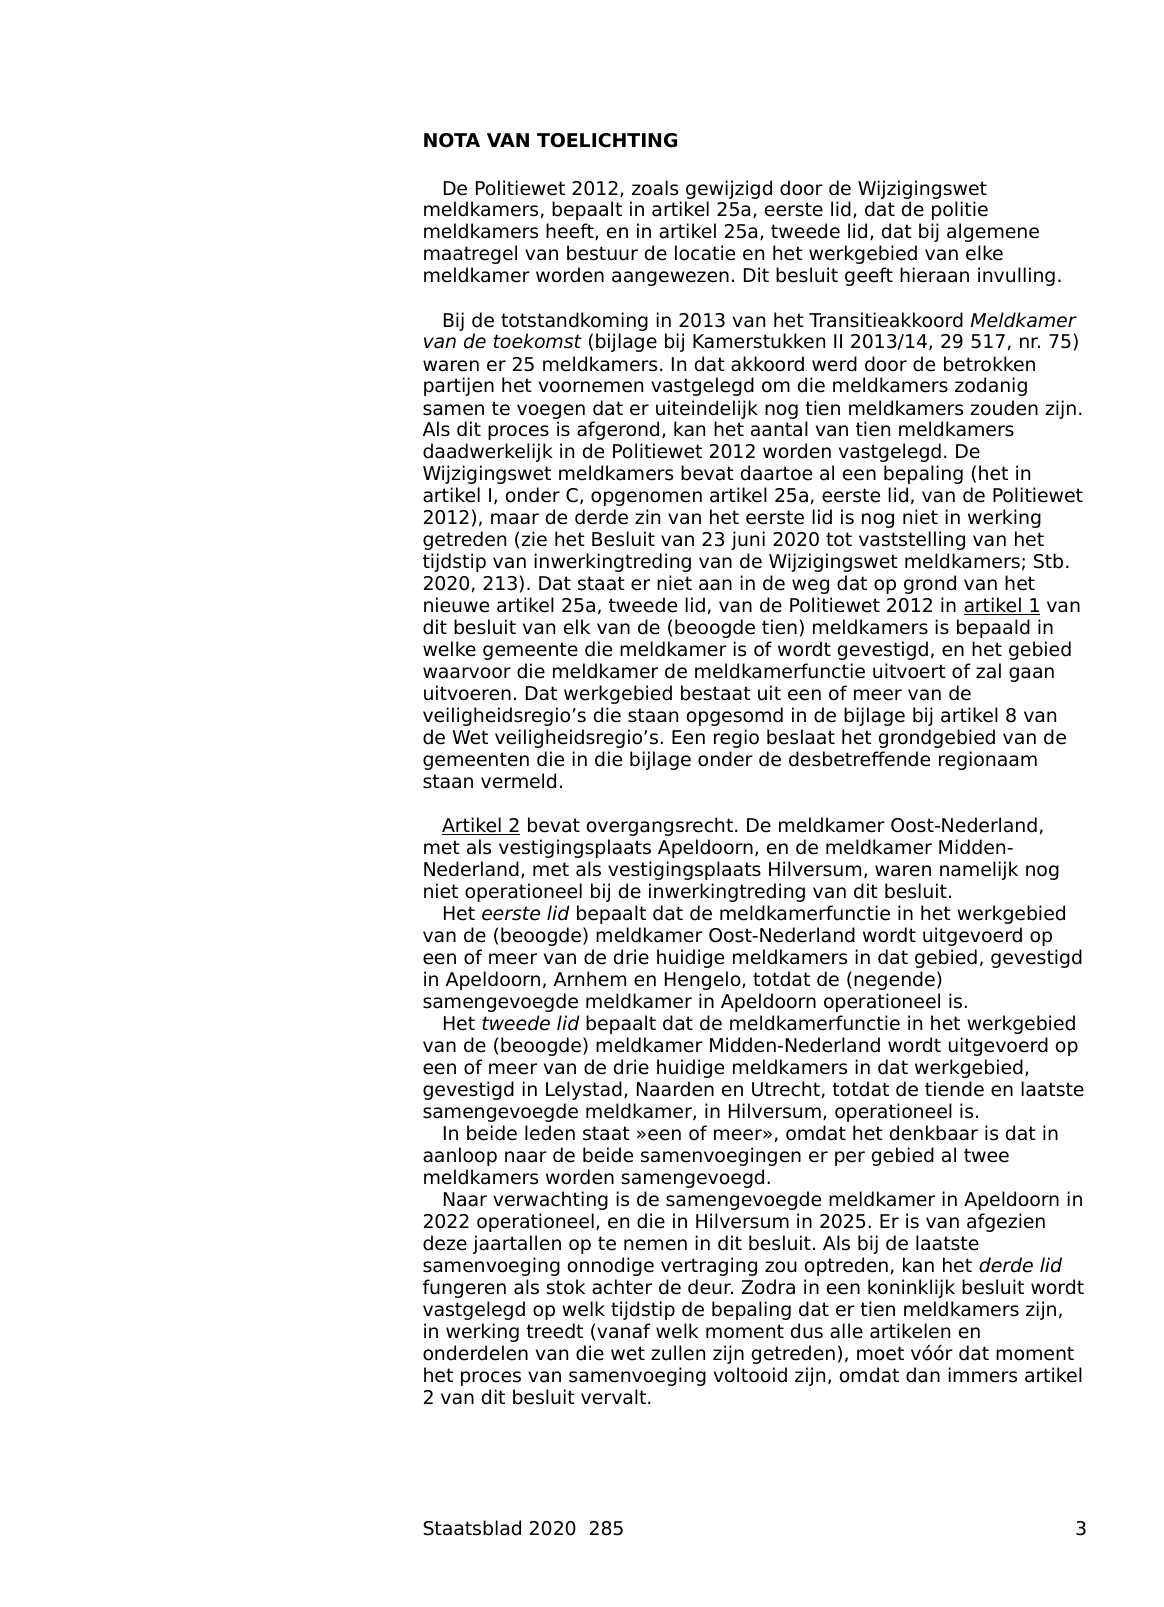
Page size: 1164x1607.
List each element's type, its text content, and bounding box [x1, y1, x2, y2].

text Bij de totstandkoming in 2013 van het Transitieakkoord Meldkamer van de toekomst (bijlage bij Kamerstukken II 2013/14, 29 517, nr. 75) waren er 25 meldkamers. In dat akkoord werd door de betrokken partijen het voornemen vastgelegd om die meldkamers zodanig samen te voegen dat er uiteindelijk nog tien meldkamers zouden zijn. Als dit proces is afgerond, kan het aantal van tien meldkamers daadwerkelijk in de Politiewet 2012 worden vastgelegd. De Wijzigingswet meldkamers bevat daartoe al een bepaling (het in artikel I, onder C, opgenomen artikel 25a, eerste lid, van de Politiewet 2012), maar de derde zin van het eerste lid is nog niet in werking getreden (zie het Besluit van 23 juni 2020 tot vaststelling van het tijdstip van inwerkingtreding van de Wijzigingswet meldkamers; Stb. 2020, 213). Dat staat er niet aan in de weg dat op grond van het nieuwe artikel 25a, tweede lid, van de Politiewet 2012 in artikel 1 van dit besluit van elk van de (beoogde tien) meldkamers is bepaald in welke gemeente die meldkamer is of wordt gevestigd, en het gebied waarvoor die meldkamer de meldkamerfunctie uitvoert of zal gaan uitvoeren. Dat werkgebied bestaat uit een of meer van de veiligheidsregio’s die staan opgesomd in de bijlage bij artikel 8 van de Wet veiligheidsregio’s. Een regio beslaat het grondgebied van de gemeenten die in die bijlage onder de desbetreffende regionaam staan vermeld. [422, 309, 1087, 793]
text In beide leden staat »een of meer», omdat het denkbaar is dat in aanloop naar de beide samenvoegingen er per gebied al twee meldkamers worden samengevoegd. [422, 1123, 1087, 1189]
text Het tweede lid bepaalt dat de meldkamerfunctie in het werkgebied van de (beoogde) meldkamer Midden-Nederland wordt uitgevoerd op een of meer van de drie huidige meldkamers in dat werkgebied, gevestigd in Lelystad, Naarden en Utrecht, totdat de tiende en laatste samengevoegde meldkamer, in Hilversum, operationeel is. [422, 1013, 1087, 1123]
text Artikel 2 bevat overgangsrecht. De meldkamer Oost-Nederland, met als vestigingsplaats Apeldoorn, en de meldkamer Midden-Nederland, met als vestigingsplaats Hilversum, waren namelijk nog niet operationeel bij de inwerkingtreding van dit besluit. [422, 815, 1087, 903]
text Naar verwachting is de samengevoegde meldkamer in Apeldoorn in 2022 operationeel, en die in Hilversum in 2025. Er is van afgezien deze jaartallen op te nemen in dit besluit. Als bij de laatste samenvoeging onnodige vertraging zou optreden, kan het derde lid fungeren als stok achter de deur. Zodra in een koninklijk besluit wordt vastgelegd op welk tijdstip de bepaling dat er tien meldkamers zijn, in werking treedt (vanaf welk moment dus alle artikelen en onderdelen van die wet zullen zijn getreden), moet vóór dat moment het proces van samenvoeging voltooid zijn, omdat dan immers artikel 2 van dit besluit vervalt. [422, 1189, 1087, 1409]
text De Politiewet 2012, zoals gewijzigd door de Wijzigingswet meldkamers, bepaalt in artikel 25a, eerste lid, dat de politie meldkamers heeft, en in artikel 25a, tweede lid, dat bij algemene maatregel van bestuur de locatie en het werkgebied van elke meldkamer worden aangewezen. Dit besluit geeft hieraan invulling. [422, 177, 1087, 287]
subtitle NOTA VAN TOELICHTING [422, 130, 1087, 152]
text Het eerste lid bepaalt dat de meldkamerfunctie in het werkgebied van de (beoogde) meldkamer Oost-Nederland wordt uitgevoerd op een of meer van de drie huidige meldkamers in dat gebied, gevestigd in Apeldoorn, Arnhem en Hengelo, totdat de (negende) samengevoegde meldkamer in Apeldoorn operationeel is. [422, 903, 1087, 1013]
